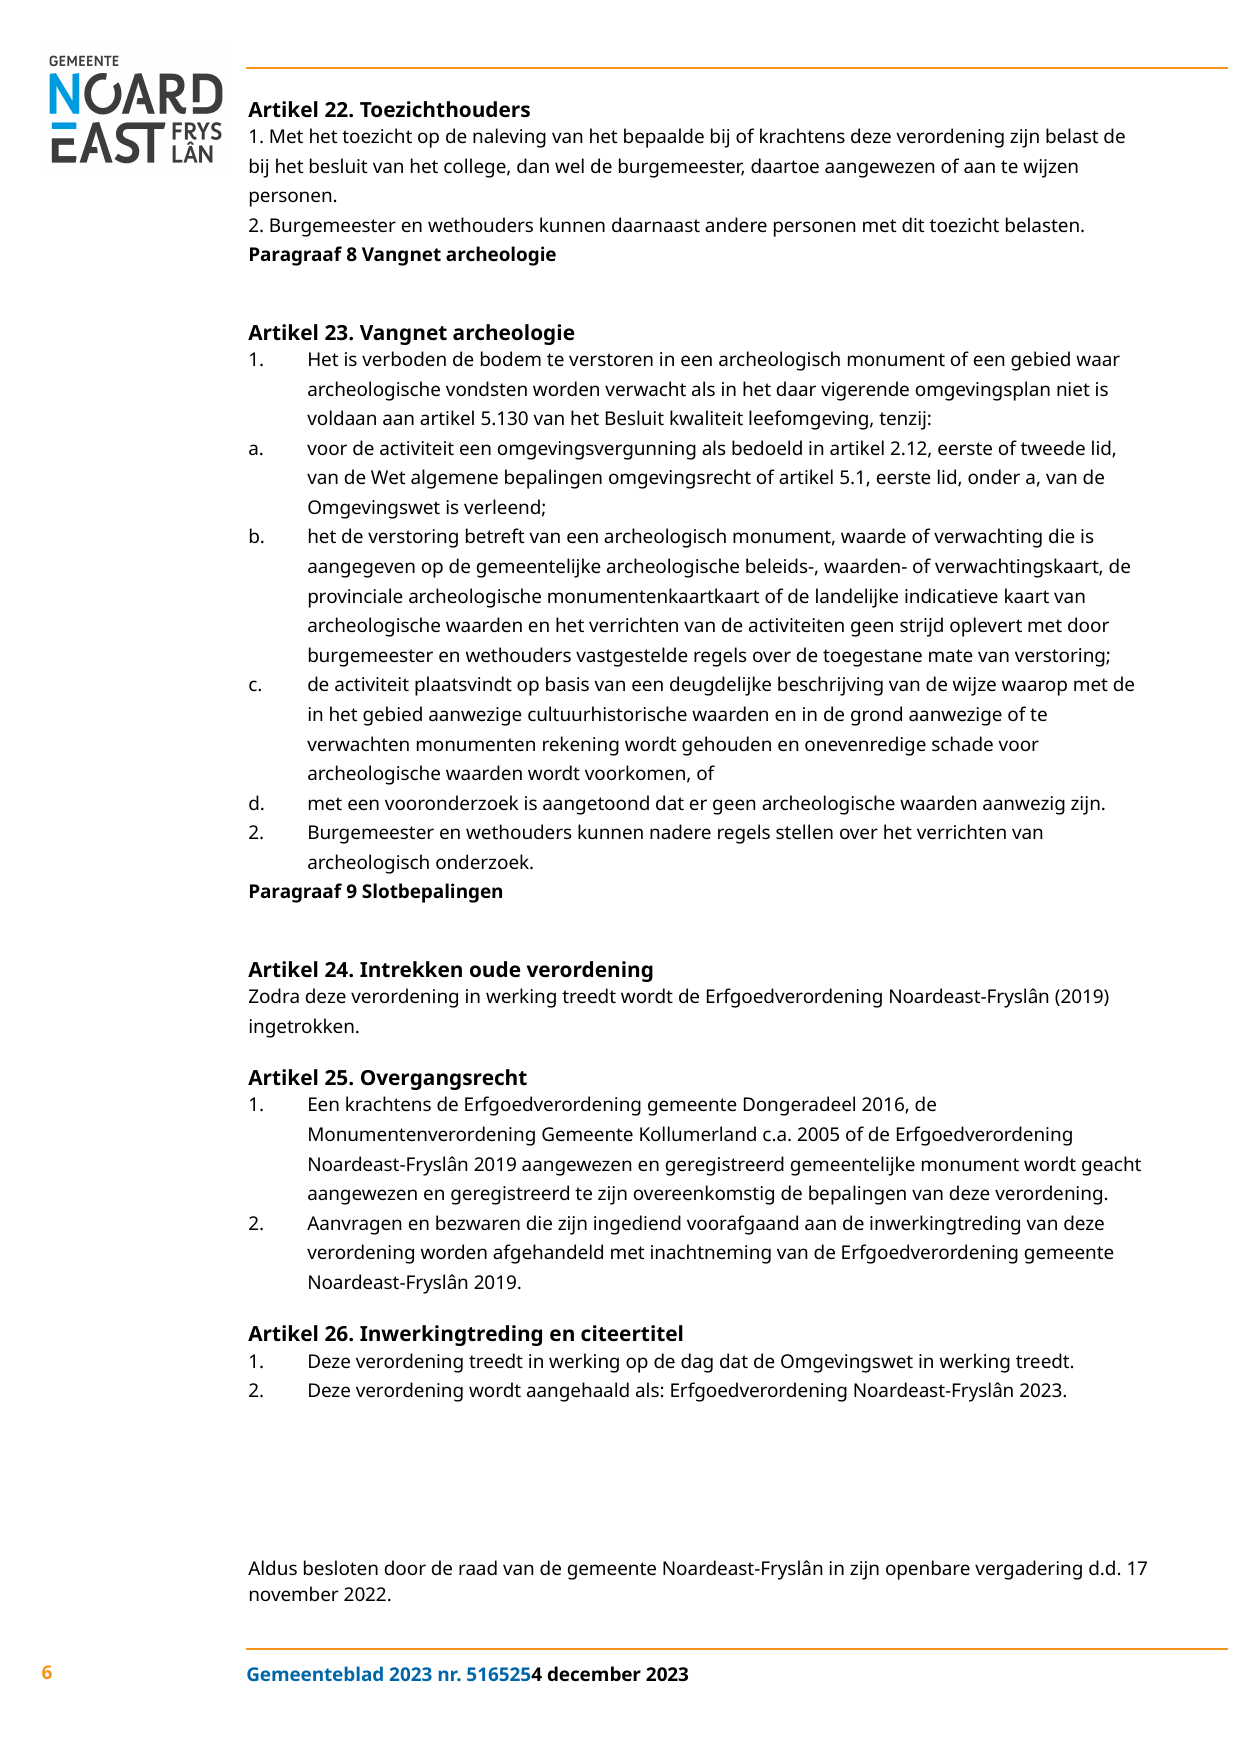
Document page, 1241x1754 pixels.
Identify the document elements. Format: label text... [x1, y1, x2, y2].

list voor de activiteit een omgevingsvergunning als bedoeld in artikel 2.12, eerste of tweede lid, van de Wet algemene bepalingen omgevingsrecht of artikel 5.1, eerste lid, onder a, van de Omgevingswet is verleend; [248, 435, 1152, 520]
text Artikel 23. Vangnet archeologie [248, 318, 1152, 346]
picture [41, 47, 231, 172]
list Het is verboden de bodem te verstoren in een archeologisch monument of een gebied waar archeologische vondsten worden verwacht als in het daar vigerende omgevingsplan niet is voldaan aan artikel 5.130 van het Besluit kwaliteit leefomgeving, tenzij: [248, 346, 1152, 431]
list Een krachtens de Erfgoedverordening gemeente Dongeradeel 2016, de Monumentenverordening Gemeente Kollumerland c.a. 2005 of de Erfgoedverordening Noardeast-Fryslân 2019 aangewezen en geregistreerd gemeentelijke monument wordt geacht aangewezen en geregistreerd te zijn overeenkomstig de bepalingen van deze verordening. [248, 1092, 1152, 1206]
text Aldus besloten door de raad van de gemeente Noardeast-Fryslân in zijn openbare vergadering d.d. 17 november 2022. [248, 1555, 1152, 1607]
text 1. Met het toezicht op de naleving van het bepaalde bij of krachtens deze verordening zijn belast de bij het besluit van het college, dan wel de burgemeester, daartoe aangewezen of aan te wijzen personen. [248, 123, 1152, 208]
text Artikel 24. Intrekken oude verordening [248, 955, 1152, 983]
text Paragraaf 9 Slotbepalingen [248, 879, 1152, 904]
text Artikel 26. Inwerkingtreding en citeertitel [248, 1319, 1152, 1348]
text Artikel 25. Overgangsrecht [248, 1063, 1152, 1092]
text 2. Burgemeester en wethouders kunnen daarnaast andere personen met dit toezicht belasten. [248, 212, 1152, 238]
list Burgemeester en wethouders kunnen nadere regels stellen over het verrichten van archeologisch onderzoek. [248, 819, 1152, 875]
list de activiteit plaatsvindt op basis van een deugdelijke beschrijving van de wijze waarop met de in het gebied aanwezige cultuurhistorische waarden en in de grond aanwezige of te verwachten monumenten rekening wordt gehouden en onevenredige schade voor archeologische waarden wordt voorkomen, of [248, 672, 1152, 786]
list Deze verordening treedt in werking op de dag dat de Omgevingswet in werking treedt. [248, 1348, 1152, 1374]
list met een vooronderzoek is aangetoond dat er geen archeologische waarden aanwezig zijn. [248, 790, 1152, 816]
list Aanvragen en bezwaren die zijn ingediend voorafgaand aan de inwerkingtreding van deze verordening worden afgehandeld met inachtneming van de Erfgoedverordening gemeente Noardeast-Fryslân 2019. [248, 1210, 1152, 1295]
list Deze verordening wordt aangehaald als: Erfgoedverordening Noardeast-Fryslân 2023. [248, 1378, 1152, 1403]
list het de verstoring betreft van een archeologisch monument, waarde of verwachting die is aangegeven op de gemeentelijke archeologische beleids-, waarden- of verwachtingskaart, de provinciale archeologische monumentenkaartkaart of de landelijke indicatieve kaart van archeologische waarden en het verrichten van de activiteiten geen strijd oplevert met door burgemeester en wethouders vastgestelde regels over de toegestane mate van verstoring; [248, 524, 1152, 668]
text Paragraaf 8 Vangnet archeologie [248, 242, 1152, 267]
text Artikel 22. Toezichthouders [248, 95, 1152, 123]
text Zodra deze verordening in werking treedt wordt de Erfgoedverordening Noardeast-Fryslân (2019) ingetrokken. [248, 983, 1152, 1038]
